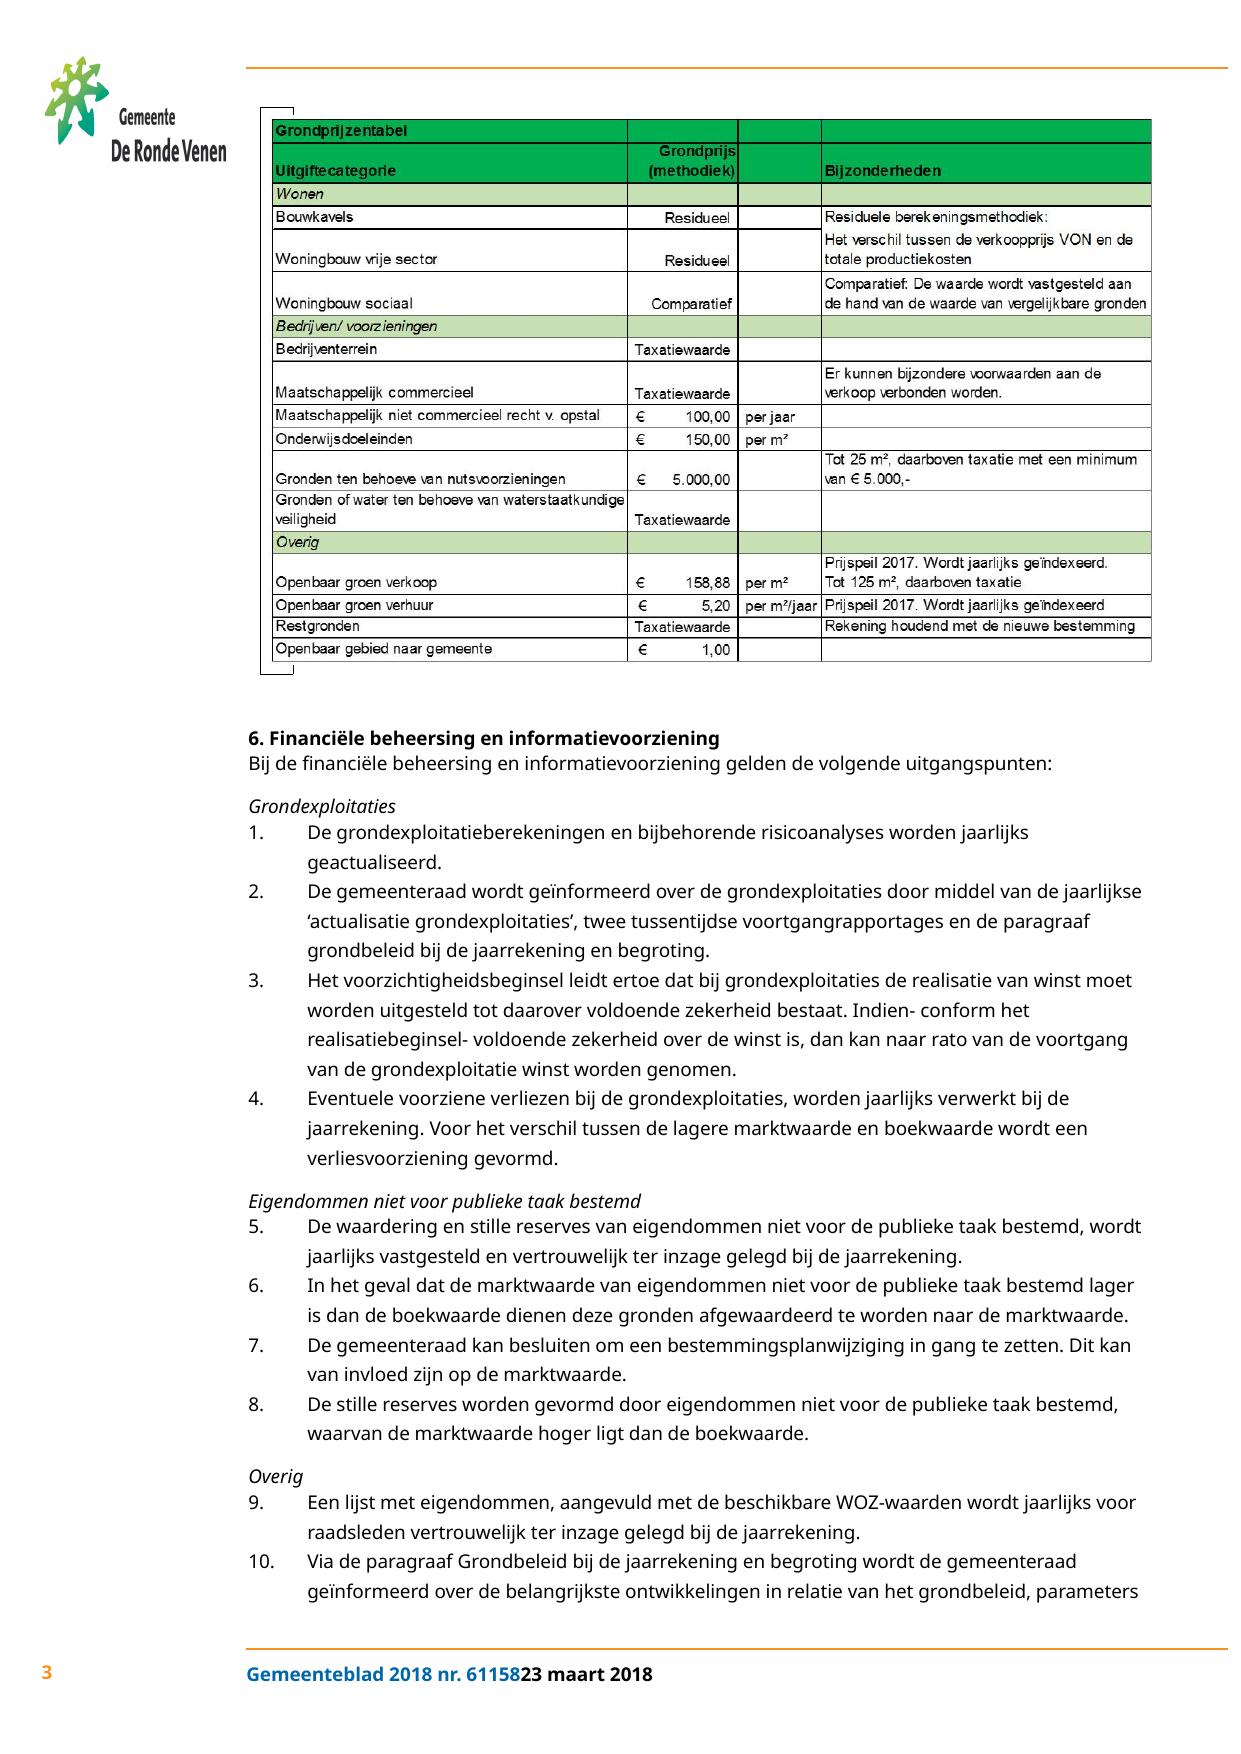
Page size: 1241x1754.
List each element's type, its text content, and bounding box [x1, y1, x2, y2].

list Een lijst met eigendommen, aangevuld met de beschikbare WOZ-waarden wordt jaarlijks voor raadsleden vertrouwelijk ter inzage gelegd bij de jaarrekening. [248, 1489, 1152, 1545]
list Via de paragraaf Grondbeleid bij de jaarrekening en begroting wordt de gemeenteraad geïnformeerd over de belangrijkste ontwikkelingen in relatie van het grondbeleid, parameters [248, 1549, 1152, 1604]
text 6. Financiële beheersing en informatievoorziening [248, 725, 1152, 750]
picture [41, 47, 231, 172]
list De gemeenteraad kan besluiten om een bestemmingsplanwijziging in gang te zetten. Dit kan van invloed zijn op de marktwaarde. [248, 1332, 1152, 1387]
list De waardering en stille reserves van eigendommen niet voor de publieke taak bestemd, wordt jaarlijks vastgesteld en vertrouwelijk ter inzage gelegd bij de jaarrekening. [248, 1213, 1152, 1269]
list De grondexploitatieberekeningen en bijbehorende risicoanalyses worden jaarlijks geactualiseerd. [248, 819, 1152, 874]
list De stille reserves worden gevormd door eigendommen niet voor de publieke taak bestemd, waarvan de marktwaarde hoger ligt dan de boekwaarde. [248, 1391, 1152, 1446]
text Eigendommen niet voor publieke taak bestemd [248, 1188, 1152, 1213]
list In het geval dat de marktwaarde van eigendommen niet voor de publieke taak bestemd lager is dan de boekwaarde dienen deze gronden afgewaardeerd te worden naar de marktwaarde. [248, 1273, 1152, 1328]
picture [268, 115, 1155, 665]
list Het voorzichtigheidsbeginsel leidt ertoe dat bij grondexploitaties de realisatie van winst moet worden uitgesteld tot daarover voldoende zekerheid bestaat. Indien- conform het realisatiebeginsel- voldoende zekerheid over de winst is, dan kan naar rato van de voortgang van de grondexploitatie winst worden genomen. [248, 967, 1152, 1082]
list Eventuele voorziene verliezen bij de grondexploitaties, worden jaarlijks verwerkt bij de jaarrekening. Voor het verschil tussen de lagere marktwaarde en boekwaarde wordt een verliesvoorziening gevormd. [248, 1086, 1152, 1170]
list De gemeenteraad wordt geïnformeerd over de grondexploitaties door middel van de jaarlijkse ‘actualisatie grondexploitaties’, twee tussentijdse voortgangrapportages en de paragraaf grondbeleid bij de jaarrekening en begroting. [248, 878, 1152, 963]
text Grondexploitaties [248, 793, 1152, 819]
text Overig [248, 1464, 1152, 1489]
text Bij de financiële beheersing en informatievoorziening gelden de volgende uitgangspunten: [248, 750, 1152, 776]
